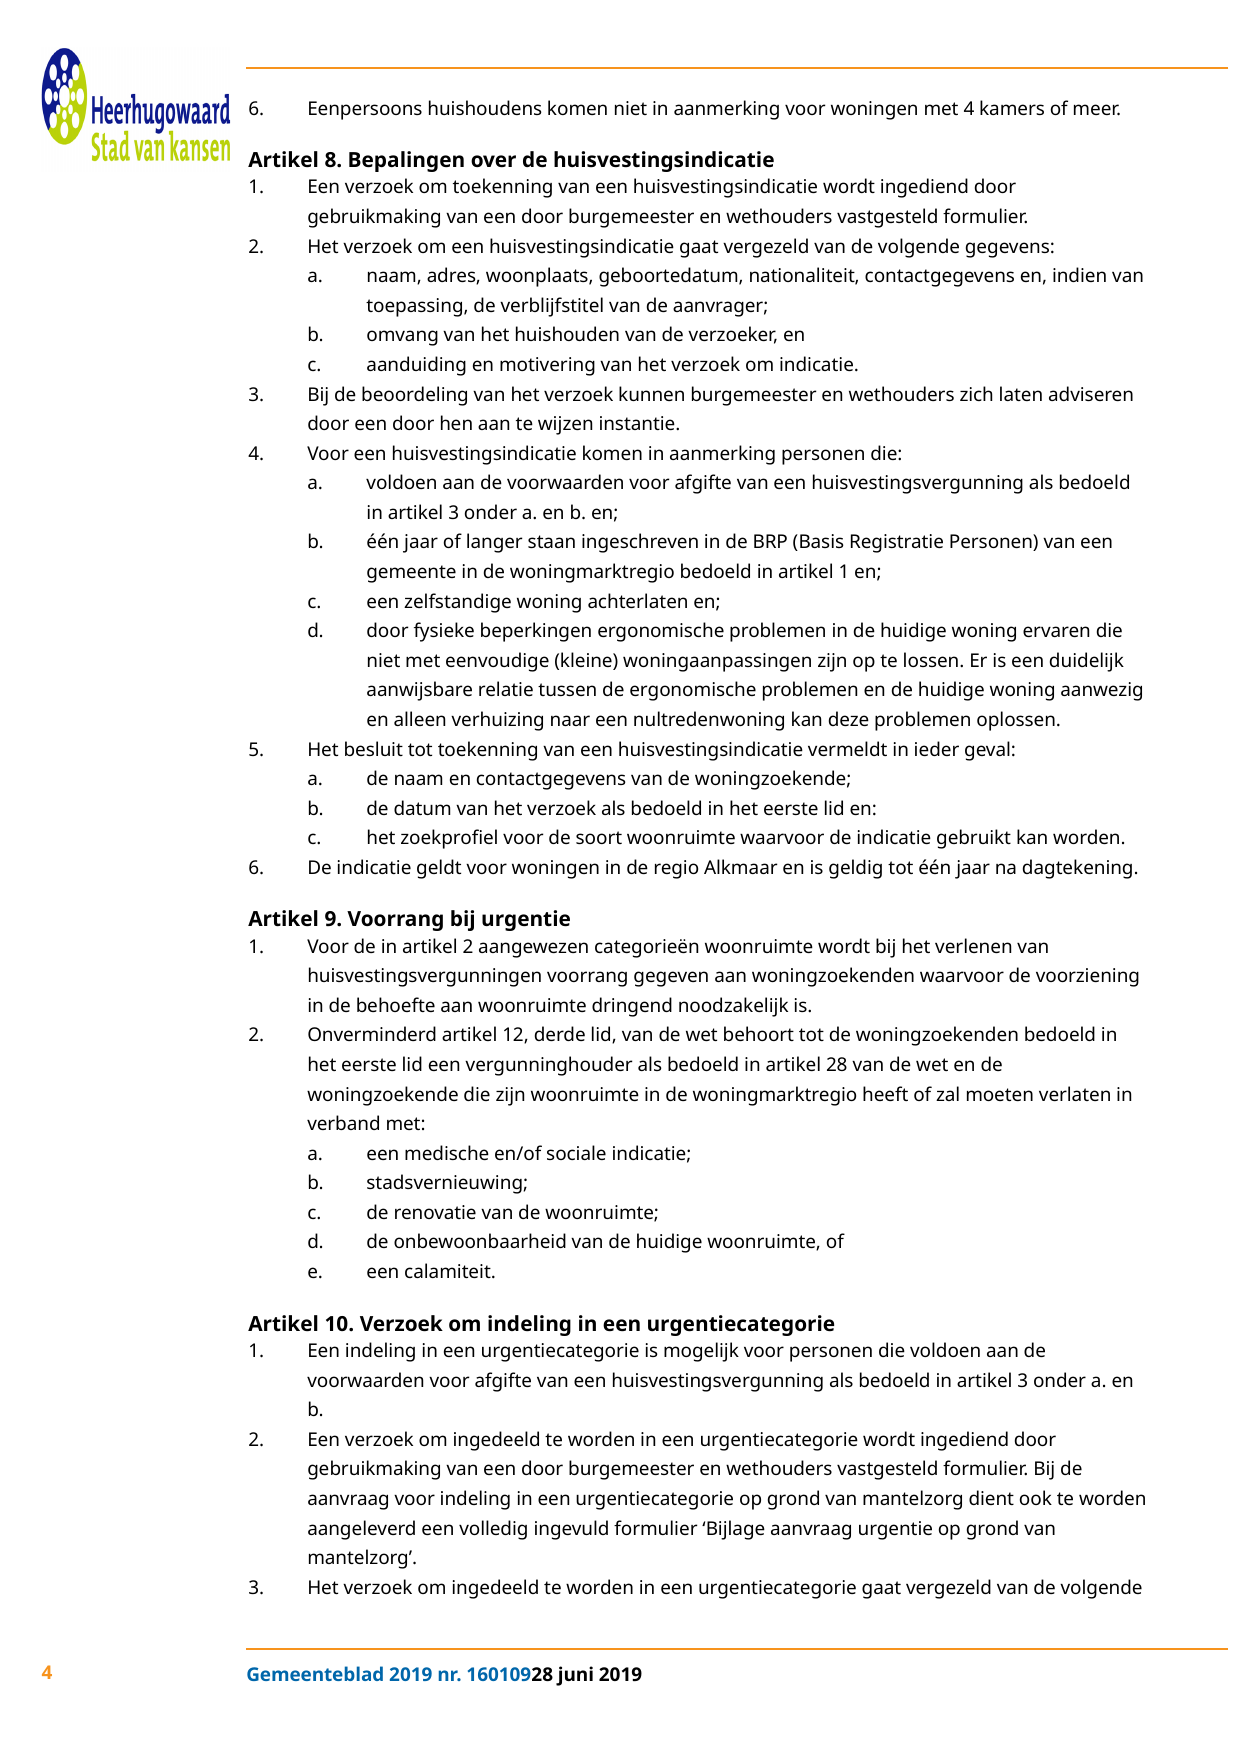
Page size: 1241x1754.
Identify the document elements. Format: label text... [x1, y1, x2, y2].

list Een indeling in een urgentiecategorie is mogelijk voor personen die voldoen aan de voorwaarden voor afgifte van een huisvestingsvergunning als bedoeld in artikel 3 onder a. en b. [248, 1337, 1152, 1422]
list de renovatie van de woonruimte; [307, 1199, 1152, 1225]
list aanduiding en motivering van het verzoek om indicatie. [307, 351, 1152, 377]
list Eenpersoons huishoudens komen niet in aanmerking voor woningen met 4 kamers of meer. [248, 95, 1152, 121]
list Voor een huisvestingsindicatie komen in aanmerking personen die: [248, 440, 1152, 466]
list Bij de beoordeling van het verzoek kunnen burgemeester en wethouders zich laten adviseren door een door hen aan te wijzen instantie. [248, 381, 1152, 436]
list de onbewoonbaarheid van de huidige woonruimte, of [307, 1229, 1152, 1254]
text Artikel 9. Voorrang bij urgentie [248, 904, 1152, 933]
list door fysieke beperkingen ergonomische problemen in de huidige woning ervaren die niet met eenvoudige (kleine) woningaanpassingen zijn op te lossen. Er is een duidelijk aanwijsbare relatie tussen de ergonomische problemen en de huidige woning aanwezig en alleen verhuizing naar een nultredenwoning kan deze problemen oplossen. [307, 617, 1152, 732]
list de datum van het verzoek als bedoeld in het eerste lid en: [307, 795, 1152, 821]
list een calamiteit. [307, 1258, 1152, 1284]
list Een verzoek om toekenning van een huisvestingsindicatie wordt ingediend door gebruikmaking van een door burgemeester en wethouders vastgesteld formulier. [248, 174, 1152, 229]
list Het besluit tot toekenning van een huisvestingsindicatie vermeldt in ieder geval: [248, 736, 1152, 761]
list Het verzoek om een huisvestingsindicatie gaat vergezeld van de volgende gegevens: [248, 233, 1152, 258]
list omvang van het huishouden van de verzoeker, en [307, 322, 1152, 347]
list Een verzoek om ingedeeld te worden in een urgentiecategorie wordt ingediend door gebruikmaking van een door burgemeester en wethouders vastgesteld formulier. Bij de aanvraag voor indeling in een urgentiecategorie op grond van mantelzorg dient ook te worden aangeleverd een volledig ingevuld formulier ‘Bijlage aanvraag urgentie op grond van mantelzorg’. [248, 1426, 1152, 1570]
list een zelfstandige woning achterlaten en; [307, 588, 1152, 613]
list Het verzoek om ingedeeld te worden in een urgentiecategorie gaat vergezeld van de volgende [248, 1574, 1152, 1599]
text Artikel 10. Verzoek om indeling in een urgentiecategorie [248, 1309, 1152, 1337]
list het zoekprofiel voor de soort woonruimte waarvoor de indicatie gebruikt kan worden. [307, 824, 1152, 850]
list naam, adres, woonplaats, geboortedatum, nationaliteit, contactgegevens en, indien van toepassing, de verblijfstitel van de aanvrager; [307, 262, 1152, 318]
list de naam en contactgegevens van de woningzoekende; [307, 765, 1152, 791]
list stadsvernieuwing; [307, 1169, 1152, 1195]
list voldoen aan de voorwaarden voor afgifte van een huisvestingsvergunning als bedoeld in artikel 3 onder a. en b. en; [307, 469, 1152, 525]
text Artikel 8. Bepalingen over de huisvestingsindicatie [248, 145, 1152, 174]
list één jaar of langer staan ingeschreven in de BRP (Basis Registratie Personen) van een gemeente in de woningmarktregio bedoeld in artikel 1 en; [307, 529, 1152, 584]
list Voor de in artikel 2 aangewezen categorieën woonruimte wordt bij het verlenen van huisvestingsvergunningen voorrang gegeven aan woningzoekenden waarvoor de voorziening in de behoefte aan woonruimte dringend noodzakelijk is. [248, 933, 1152, 1018]
picture [41, 47, 231, 172]
list Onverminderd artikel 12, derde lid, van de wet behoort tot de woningzoekenden bedoeld in het eerste lid een vergunninghouder als bedoeld in artikel 28 van de wet en de woningzoekende die zijn woonruimte in de woningmarktregio heeft of zal moeten verlaten in verband met: [248, 1022, 1152, 1136]
list een medische en/of sociale indicatie; [307, 1140, 1152, 1166]
list De indicatie geldt voor woningen in de regio Alkmaar en is geldig tot één jaar na dagtekening. [248, 854, 1152, 880]
